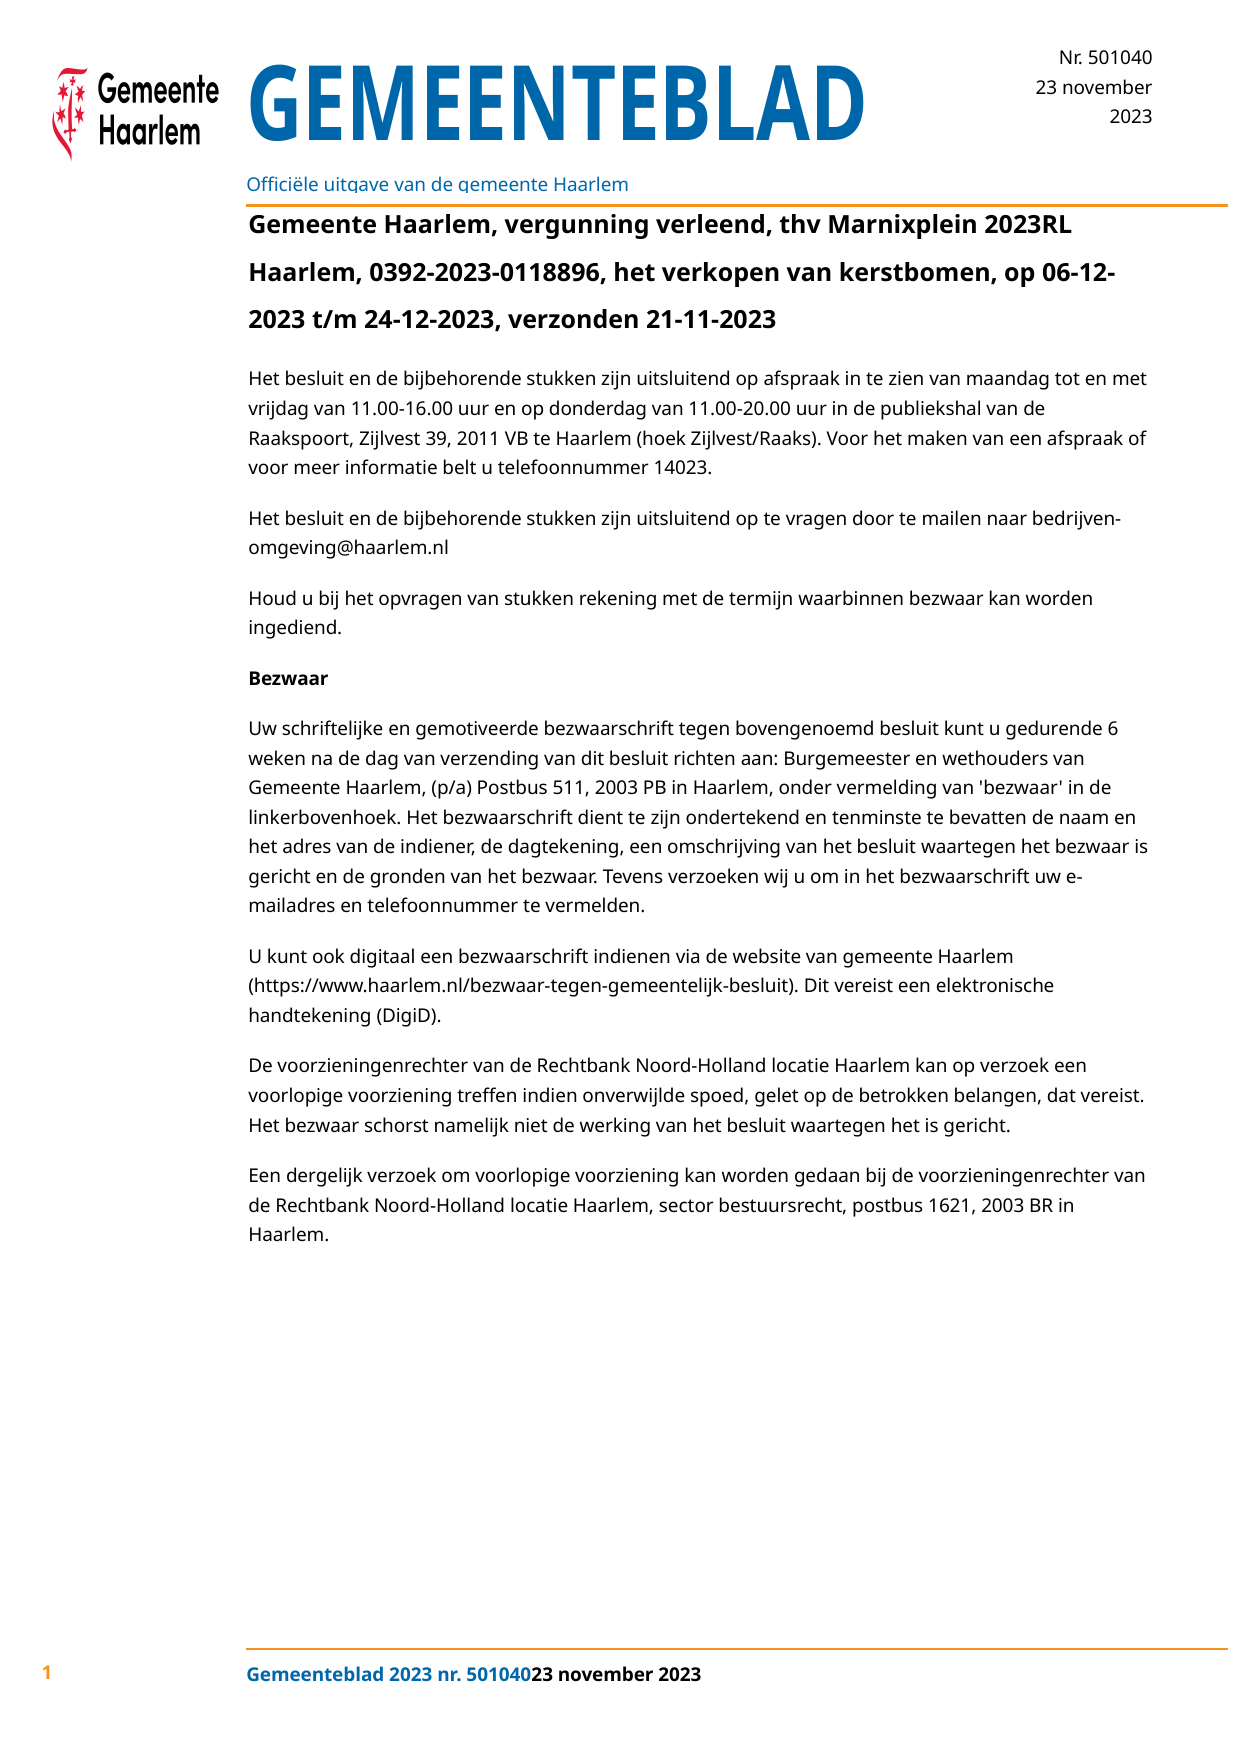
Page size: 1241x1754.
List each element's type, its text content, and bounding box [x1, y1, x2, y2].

picture [41, 47, 231, 172]
text Een dergelijk verzoek om voorlopige voorziening kan worden gedaan bij de voorzieningenrechter van de Rechtbank Noord-Holland locatie Haarlem, sector bestuursrecht, postbus 1621, 2003 BR in Haarlem. [248, 1162, 1152, 1247]
text Gemeente Haarlem, vergunning verleend, thv Marnixplein 2023RL Haarlem, 0392-2023-0118896, het verkopen van kerstbomen, op 06-12-2023 t/m 24-12-2023, verzonden 21-11-2023 [248, 207, 1152, 336]
text Uw schriftelijke en gemotiveerde bezwaarschrift tegen bovengenoemd besluit kunt u gedurende 6 weken na de dag van verzending van dit besluit richten aan: Burgemeester en wethouders van Gemeente Haarlem, (p/a) Postbus 511, 2003 PB in Haarlem, onder vermelding van 'bezwaar' in de linkerbovenhoek. Het bezwaarschrift dient te zijn ondertekend en tenminste te bevatten de naam en het adres van de indiener, de dagtekening, een omschrijving van het besluit waartegen het bezwaar is gericht en de gronden van het bezwaar. Tevens verzoeken wij u om in het bezwaarschrift uw e-mailadres en telefoonnummer te vermelden. [248, 715, 1152, 918]
text U kunt ook digitaal een bezwaarschrift indienen via de website van gemeente Haarlem (https://www.haarlem.nl/bezwaar-tegen-gemeentelijk-besluit). Dit vereist een elektronische handtekening (DigiD). [248, 943, 1152, 1028]
text De voorzieningenrechter van de Rechtbank Noord-Holland locatie Haarlem kan op verzoek een voorlopige voorziening treffen indien onverwijlde spoed, gelet op de betrokken belangen, dat vereist. Het bezwaar schorst namelijk niet de werking van het besluit waartegen het is gericht. [248, 1053, 1152, 1137]
text Het besluit en de bijbehorende stukken zijn uitsluitend op te vragen door te mailen naar bedrijven-omgeving@haarlem.nl [248, 505, 1152, 560]
text Houd u bij het opvragen van stukken rekening met de termijn waarbinnen bezwaar kan worden ingediend. [248, 585, 1152, 640]
text Het besluit en de bijbehorende stukken zijn uitsluitend op afspraak in te zien van maandag tot en met vrijdag van 11.00-16.00 uur en op donderdag van 11.00-20.00 uur in de publiekshal van de Raakspoort, Zijlvest 39, 2011 VB te Haarlem (hoek Zijlvest/Raaks). Voor het maken van een afspraak of voor meer informatie belt u telefoonnummer 14023. [248, 366, 1152, 480]
text Bezwaar [248, 665, 1152, 690]
